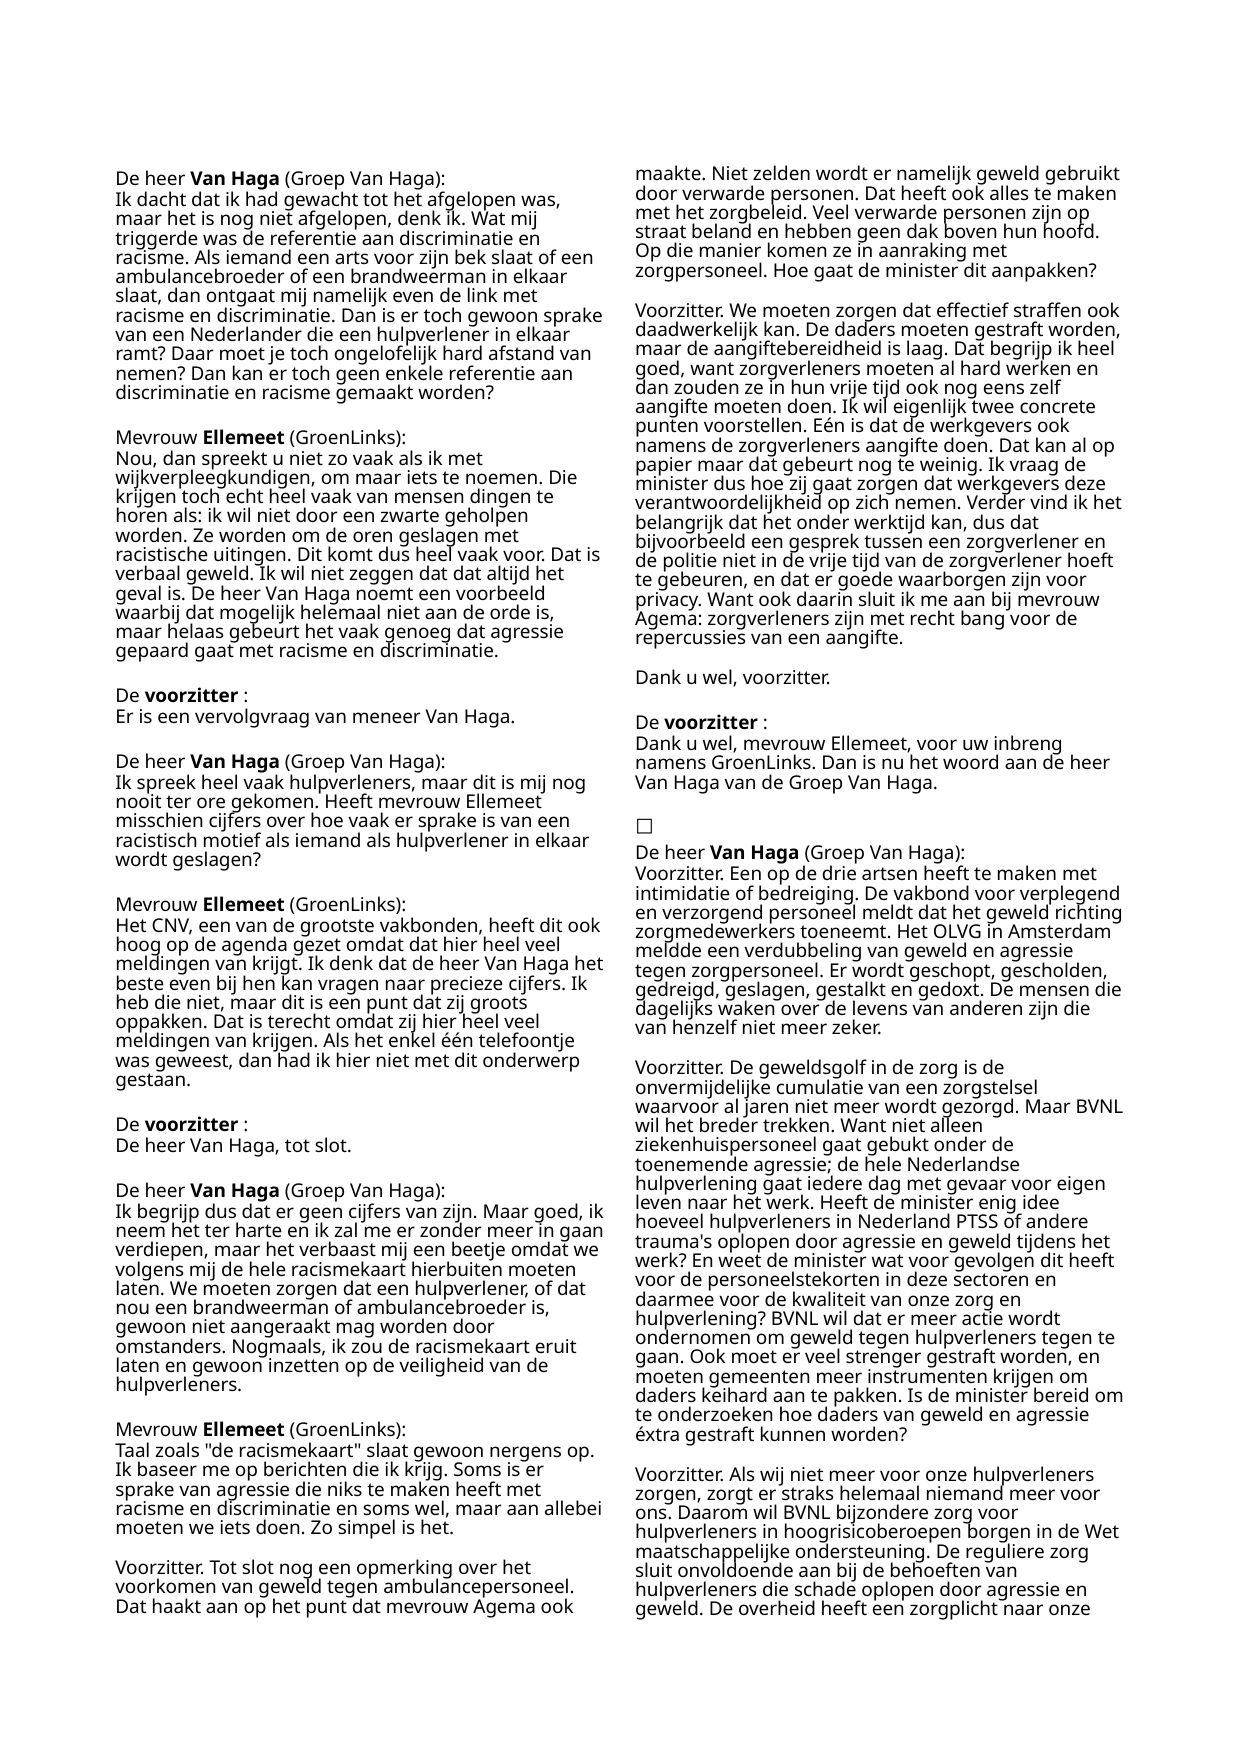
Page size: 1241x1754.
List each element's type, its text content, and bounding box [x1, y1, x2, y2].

text Voorzitter. De geweldsgolf in de zorg is de onvermijdelijke cumulatie van een zorgstelsel waarvoor al jaren niet meer wordt gezorgd. Maar BVNL wil het breder trekken. Want niet alleen ziekenhuispersoneel gaat gebukt onder de toenemende agressie; de hele Nederlandse hulpverlening gaat iedere dag met gevaar voor eigen leven naar het werk. Heeft de minister enig idee hoeveel hulpverleners in Nederland PTSS of andere trauma's oplopen door agressie en geweld tijdens het werk? En weet de minister wat voor gevolgen dit heeft voor de personeelstekorten in deze sectoren en daarmee voor de kwaliteit van onze zorg en hulpverlening? BVNL wil dat er meer actie wordt ondernomen om geweld tegen hulpverleners tegen te gaan. Ook moet er veel strenger gestraft worden, en moeten gemeenten meer instrumenten krijgen om daders keihard aan te pakken. Is de minister bereid om te onderzoeken hoe daders van geweld en agressie éxtra gestraft kunnen worden? [635, 1059, 1125, 1445]
text De voorzitter : [115, 1111, 605, 1137]
text De heer Van Haga (Groep Van Haga): [635, 839, 1125, 865]
text Mevrouw Ellemeet (GroenLinks): [115, 891, 605, 917]
text Het CNV, een van de grootste vakbonden, heeft dit ook hoog op de agenda gezet omdat dat hier heel veel meldingen van krijgt. Ik denk dat de heer Van Haga het beste even bij hen kan vragen naar precieze cijfers. Ik heb die niet, maar dit is een punt dat zij groots oppakken. Dat is terecht omdat zij hier heel veel meldingen van krijgen. Als het enkel één telefoontje was geweest, dan had ik hier niet met dit onderwerp gestaan. [115, 917, 605, 1090]
text Ik begrijp dus dat er geen cijfers van zijn. Maar goed, ik neem het ter harte en ik zal me er zonder meer in gaan verdiepen, maar het verbaast mij een beetje omdat we volgens mij de hele racismekaart hierbuiten moeten laten. We moeten zorgen dat een hulpverlener, of dat nou een brandweerman of ambulancebroeder is, gewoon niet aangeraakt mag worden door omstanders. Nogmaals, ik zou de racismekaart eruit laten en gewoon inzetten op de veiligheid van de hulpverleners. [115, 1203, 605, 1395]
text De heer Van Haga (Groep Van Haga): [115, 1177, 605, 1203]
text De heer Van Haga (Groep Van Haga): [115, 165, 605, 191]
text Taal zoals "de racismekaart" slaat gewoon nergens op. Ik baseer me op berichten die ik krijg. Soms is er sprake van agressie die niks te maken heeft met racisme en discriminatie en soms wel, maar aan allebei moeten we iets doen. Zo simpel is het. [115, 1442, 605, 1538]
text Mevrouw Ellemeet (GroenLinks): [115, 1416, 605, 1442]
text Ik spreek heel vaak hulpverleners, maar dit is mij nog nooit ter ore gekomen. Heeft mevrouw Ellemeet misschien cijfers over hoe vaak er sprake is van een racistisch motief als iemand als hulpverlener in elkaar wordt geslagen? [115, 774, 605, 870]
text Voorzitter. Een op de drie artsen heeft te maken met intimidatie of bedreiging. De vakbond voor verplegend en verzorgend personeel meldt dat het geweld richting zorgmedewerkers toeneemt. Het OLVG in Amsterdam meldde een verdubbeling van geweld en agressie tegen zorgpersoneel. Er wordt geschopt, gescholden, gedreigd, geslagen, gestalkt en gedoxt. De mensen die dagelijks waken over de levens van anderen zijn die van henzelf niet meer zeker. [635, 865, 1125, 1039]
text Er is een vervolgvraag van meneer Van Haga. [115, 708, 605, 727]
text De heer Van Haga, tot slot. [115, 1137, 605, 1156]
text ⬜ [635, 814, 1125, 839]
text Voorzitter. Als wij niet meer voor onze hulpverleners zorgen, zorgt er straks helemaal niemand meer voor ons. Daarom wil BVNL bijzondere zorg voor hulpverleners in hoogrisicoberoepen borgen in de Wet maatschappelijke ondersteuning. De reguliere zorg sluit onvoldoende aan bij de behoeften van hulpverleners die schade oplopen door agressie en geweld. De overheid heeft een zorgplicht naar onze [635, 1466, 1125, 1620]
text Mevrouw Ellemeet (GroenLinks): [115, 424, 605, 449]
text Nou, dan spreekt u niet zo vaak als ik met wijkverpleegkundigen, om maar iets te noemen. Die krijgen toch echt heel vaak van mensen dingen te horen als: ik wil niet door een zwarte geholpen worden. Ze worden om de oren geslagen met racistische uitingen. Dit komt dus heel vaak voor. Dat is verbaal geweld. Ik wil niet zeggen dat dat altijd het geval is. De heer Van Haga noemt een voorbeeld waarbij dat mogelijk helemaal niet aan de orde is, maar helaas gebeurt het vaak genoeg dat agressie gepaard gaat met racisme en discriminatie. [115, 449, 605, 662]
text Voorzitter. We moeten zorgen dat effectief straffen ook daadwerkelijk kan. De daders moeten gestraft worden, maar de aangiftebereidheid is laag. Dat begrijp ik heel goed, want zorgverleners moeten al hard werken en dan zouden ze in hun vrije tijd ook nog eens zelf aangifte moeten doen. Ik wil eigenlijk twee concrete punten voorstellen. Eén is dat de werkgevers ook namens de zorgverleners aangifte doen. Dat kan al op papier maar dat gebeurt nog te weinig. Ik vraag de minister dus hoe zij gaat zorgen dat werkgevers deze verantwoordelijkheid op zich nemen. Verder vind ik het belangrijk dat het onder werktijd kan, dus dat bijvoorbeeld een gesprek tussen een zorgverlener en de politie niet in de vrije tijd van de zorgverlener hoeft te gebeuren, en dat er goede waarborgen zijn voor privacy. Want ook daarin sluit ik me aan bij mevrouw Agema: zorgverleners zijn met recht bang voor de repercussies van een aangifte. [635, 302, 1125, 648]
text De voorzitter : [635, 709, 1125, 735]
text maakte. Niet zelden wordt er namelijk geweld gebruikt door verwarde personen. Dat heeft ook alles te maken met het zorgbeleid. Veel verwarde personen zijn op straat beland en hebben geen dak boven hun hoofd. Op die manier komen ze in aanraking met zorgpersoneel. Hoe gaat de minister dit aanpakken? [635, 165, 1125, 281]
text Ik dacht dat ik had gewacht tot het afgelopen was, maar het is nog niet afgelopen, denk ik. Wat mij triggerde was de referentie aan discriminatie en racisme. Als iemand een arts voor zijn bek slaat of een ambulancebroeder of een brandweerman in elkaar slaat, dan ontgaat mij namelijk even de link met racisme en discriminatie. Dan is er toch gewoon sprake van een Nederlander die een hulpverlener in elkaar ramt? Daar moet je toch ongelofelijk hard afstand van nemen? Dan kan er toch geen enkele referentie aan discriminatie en racisme gemaakt worden? [115, 191, 605, 403]
text Dank u wel, voorzitter. [635, 669, 1125, 688]
text De voorzitter : [115, 682, 605, 708]
text Voorzitter. Tot slot nog een opmerking over het voorkomen van geweld tegen ambulancepersoneel. Dat haakt aan op het punt dat mevrouw Agema ook [115, 1559, 605, 1617]
text De heer Van Haga (Groep Van Haga): [115, 748, 605, 774]
text Dank u wel, mevrouw Ellemeet, voor uw inbreng namens GroenLinks. Dan is nu het woord aan de heer Van Haga van de Groep Van Haga. [635, 735, 1125, 793]
